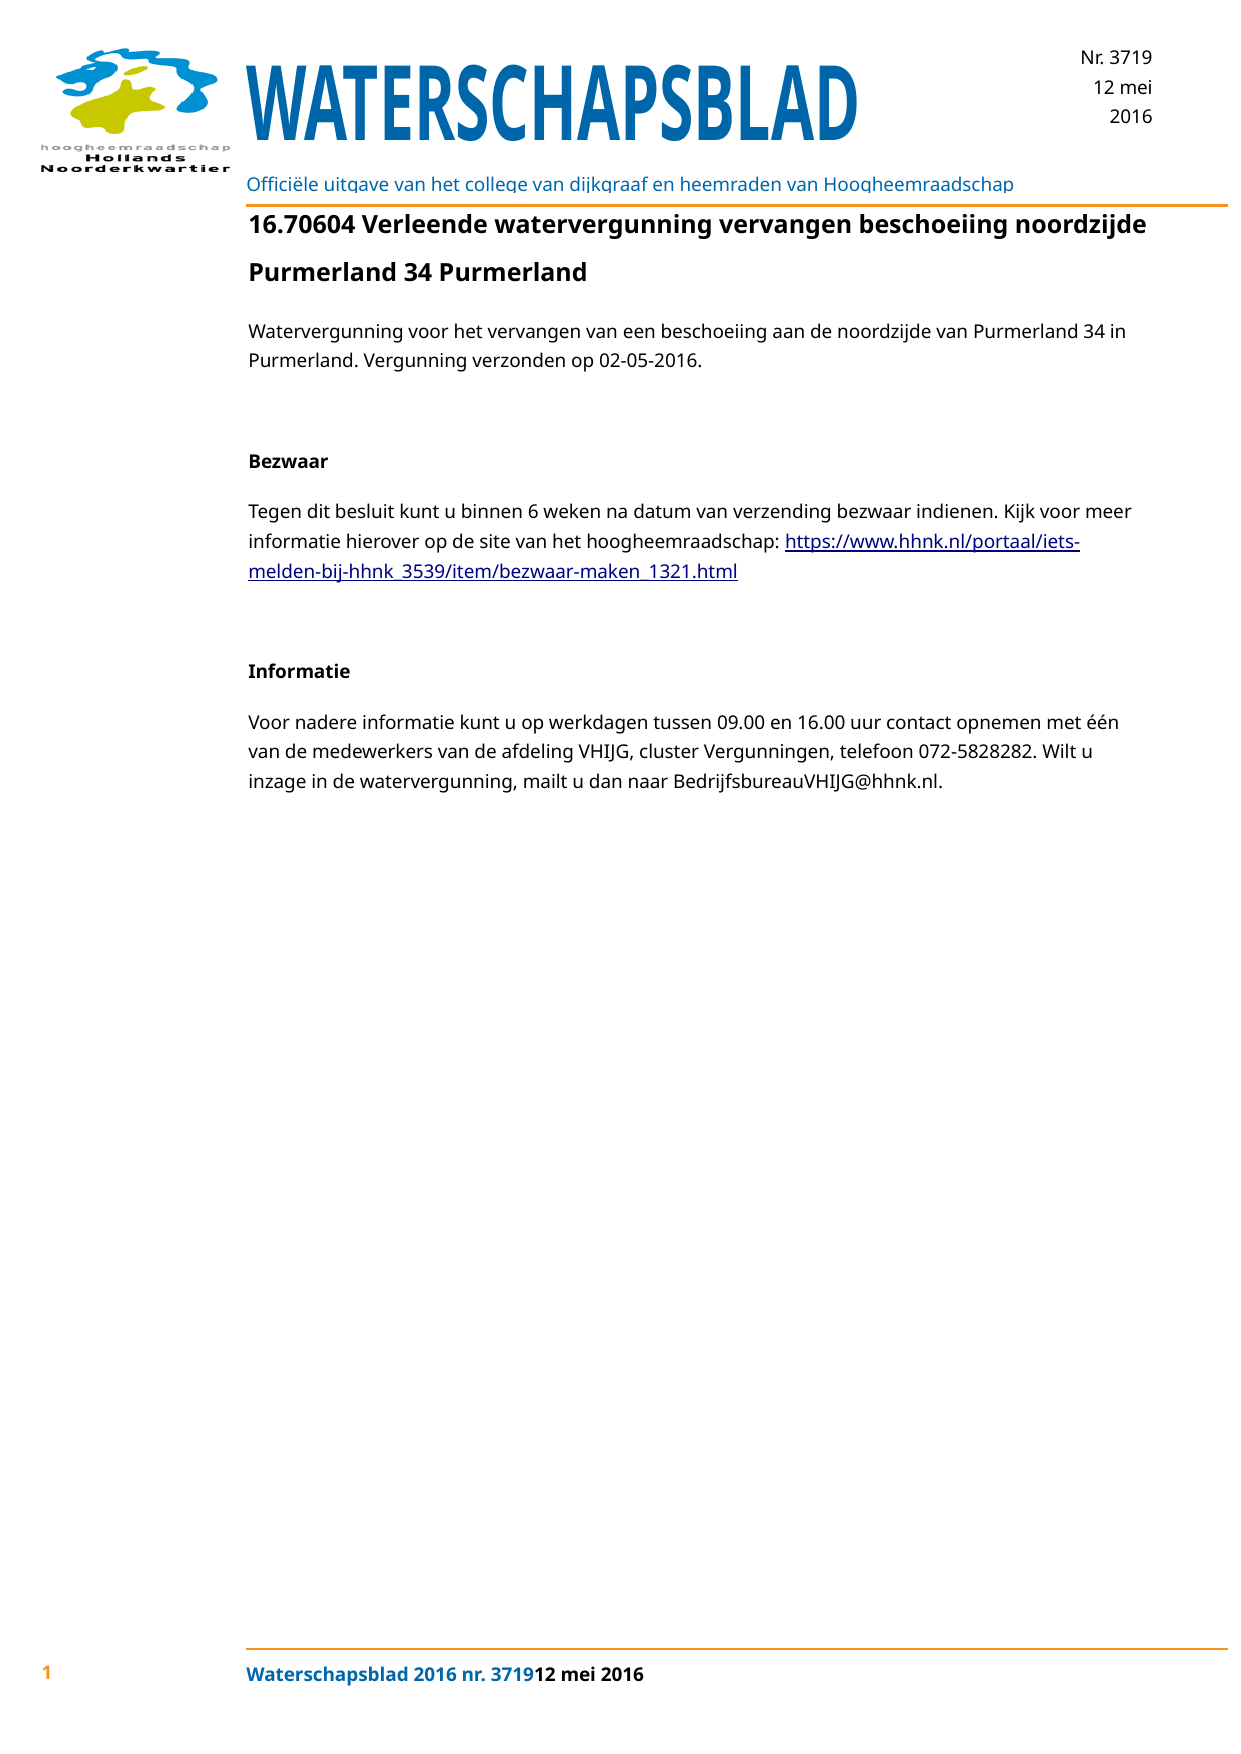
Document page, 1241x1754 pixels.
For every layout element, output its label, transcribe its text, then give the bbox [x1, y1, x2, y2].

text Watervergunning voor het vervangen van een beschoeiing aan de noordzijde van Purmerland 34 in Purmerland. Vergunning verzonden op 02-05-2016. [248, 318, 1152, 373]
text Tegen dit besluit kunt u binnen 6 weken na datum van verzending bezwaar indienen. Kijk voor meer informatie hierover op de site van het hoogheemraadschap: https://www.hhnk.nl/portaal/iets-melden-bij-hhnk_3539/item/bezwaar-maken_1321.html [248, 499, 1152, 584]
text Informatie [248, 659, 1152, 684]
text Voor nadere informatie kunt u op werkdagen tussen 09.00 en 16.00 uur contact opnemen met één van de medewerkers van de afdeling VHIJG, cluster Vergunningen, telefoon 072-5828282. Wilt u inzage in de watervergunning, mailt u dan naar BedrijfsbureauVHIJG@hhnk.nl. [248, 709, 1152, 794]
text 16.70604 Verleende watervergunning vervangen beschoeiing noordzijde Purmerland 34 Purmerland [248, 207, 1152, 288]
text Bezwaar [248, 448, 1152, 474]
picture [41, 47, 231, 172]
